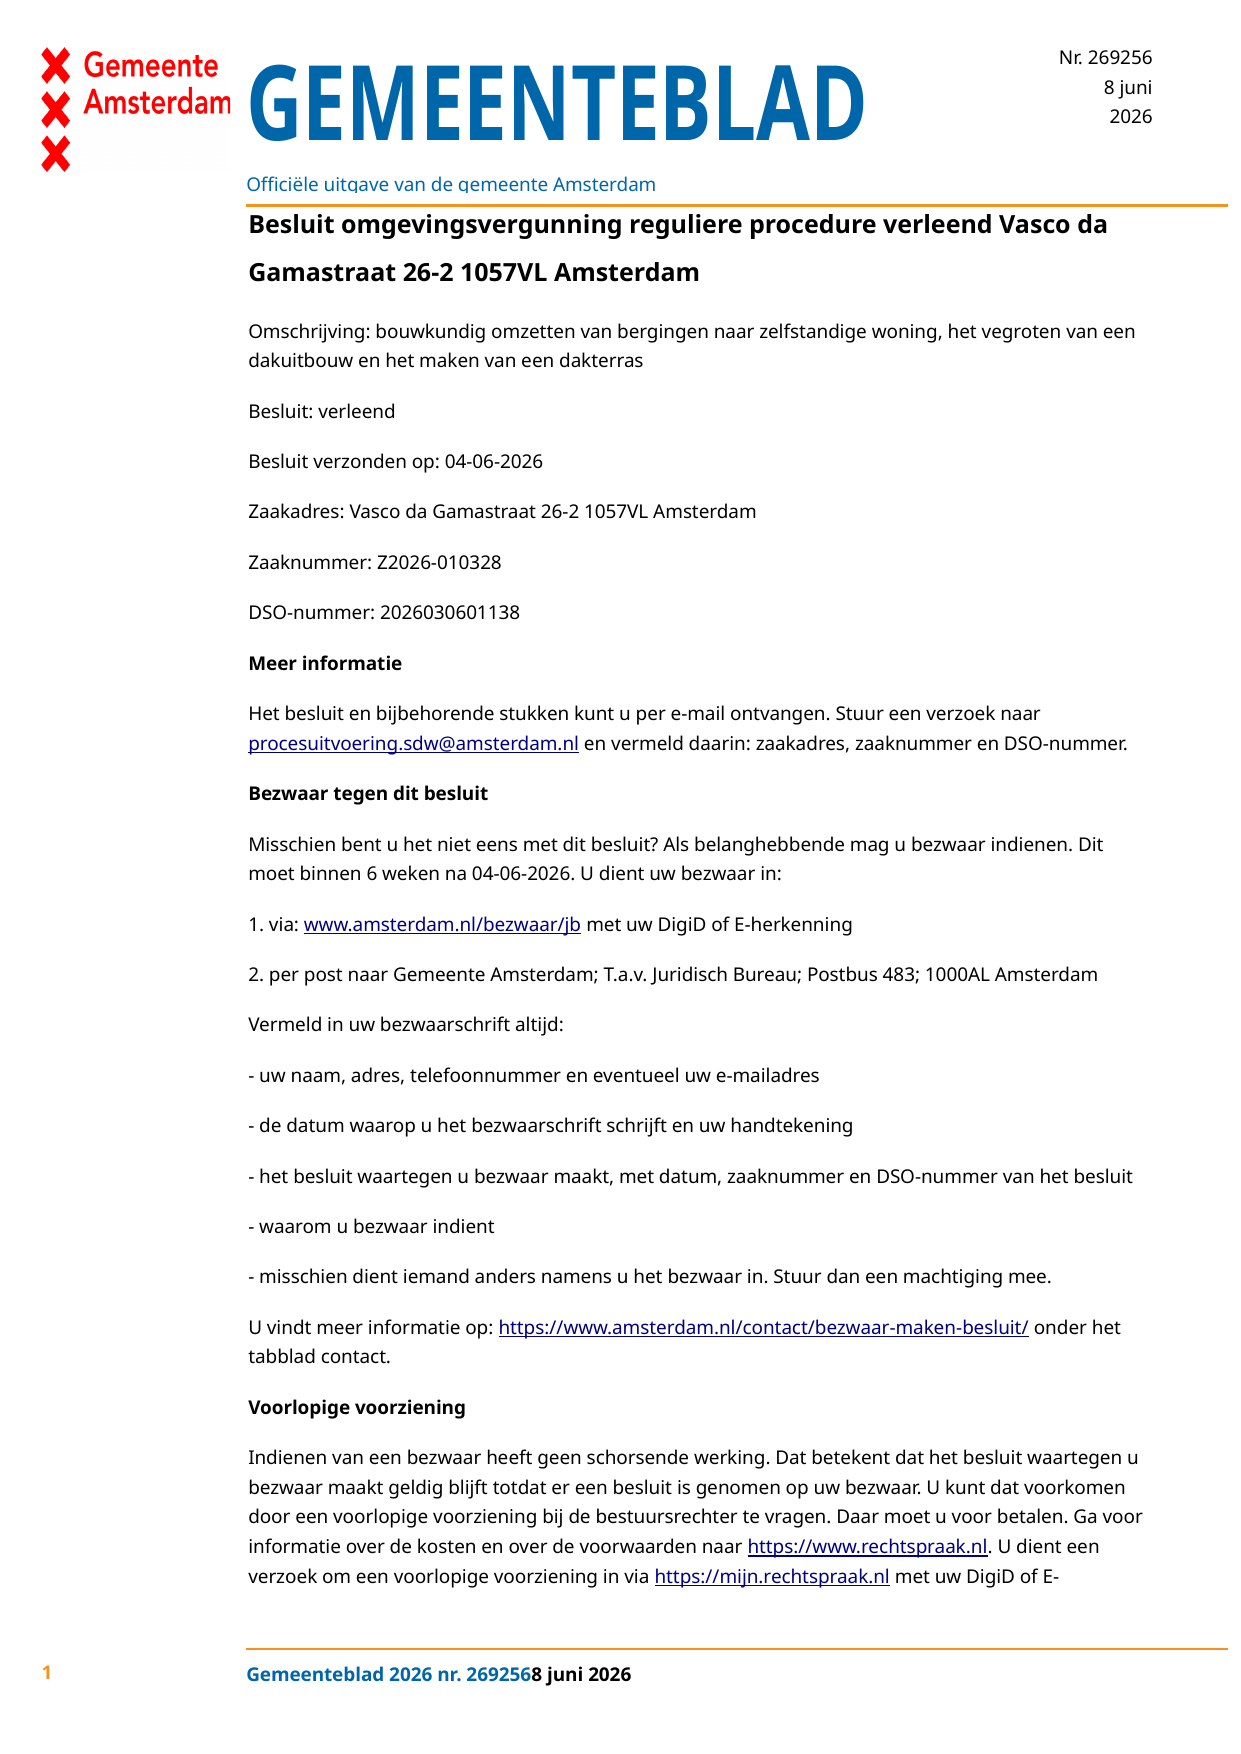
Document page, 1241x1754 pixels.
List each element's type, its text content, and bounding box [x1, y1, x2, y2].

text - misschien dient iemand anders namens u het bezwaar in. Stuur dan een machtiging mee. [248, 1264, 1152, 1289]
text - uw naam, adres, telefoonnummer en eventueel uw e-mailadres [248, 1062, 1152, 1088]
text Het besluit en bijbehorende stukken kunt u per e-mail ontvangen. Stuur een verzoek naar procesuitvoering.sdw@amsterdam.nl en vermeld daarin: zaakadres, zaaknummer en DSO-nummer. [248, 700, 1152, 756]
text Misschien bent u het niet eens met dit besluit? Als belanghebbende mag u bezwaar indienen. Dit moet binnen 6 weken na 04-06-2026. U dient uw bezwaar in: [248, 831, 1152, 886]
text 1. via: www.amsterdam.nl/bezwaar/jb met uw DigiD of E-herkenning [248, 911, 1152, 937]
text Voorlopige voorziening [248, 1394, 1152, 1420]
text Zaaknummer: Z2026-010328 [248, 549, 1152, 575]
text Meer informatie [248, 650, 1152, 676]
text Besluit omgevingsvergunning reguliere procedure verleend Vasco da Gamastraat 26-2 1057VL Amsterdam [248, 207, 1152, 288]
text Besluit verzonden op: 04-06-2026 [248, 448, 1152, 474]
text - waarom u bezwaar indient [248, 1213, 1152, 1239]
text Indienen van een bezwaar heeft geen schorsende werking. Dat betekent dat het besluit waartegen u bezwaar maakt geldig blijft totdat er een besluit is genomen op uw bezwaar. U kunt dat voorkomen door een voorlopige voorziening bij de bestuursrechter te vragen. Daar moet u voor betalen. Ga voor informatie over de kosten en over de voorwaarden naar https://www.rechtspraak.nl. U dient een verzoek om een voorlopige voorziening in via https://mijn.rechtspraak.nl met uw DigiD of E- [248, 1444, 1152, 1589]
text DSO-nummer: 2026030601138 [248, 599, 1152, 625]
text Besluit: verleend [248, 398, 1152, 424]
text 2. per post naar Gemeente Amsterdam; T.a.v. Juridisch Bureau; Postbus 483; 1000AL Amsterdam [248, 961, 1152, 987]
text U vindt meer informatie op: https://www.amsterdam.nl/contact/bezwaar-maken-besluit/ onder het tabblad contact. [248, 1314, 1152, 1369]
text - het besluit waartegen u bezwaar maakt, met datum, zaaknummer en DSO-nummer van het besluit [248, 1163, 1152, 1189]
text Omschrijving: bouwkundig omzetten van bergingen naar zelfstandige woning, het vegroten van een dakuitbouw en het maken van een dakterras [248, 318, 1152, 373]
text Zaakadres: Vasco da Gamastraat 26-2 1057VL Amsterdam [248, 499, 1152, 524]
text - de datum waarop u het bezwaarschrift schrijft en uw handtekening [248, 1112, 1152, 1138]
text Bezwaar tegen dit besluit [248, 780, 1152, 806]
picture [41, 47, 231, 172]
text Vermeld in uw bezwaarschrift altijd: [248, 1012, 1152, 1037]
